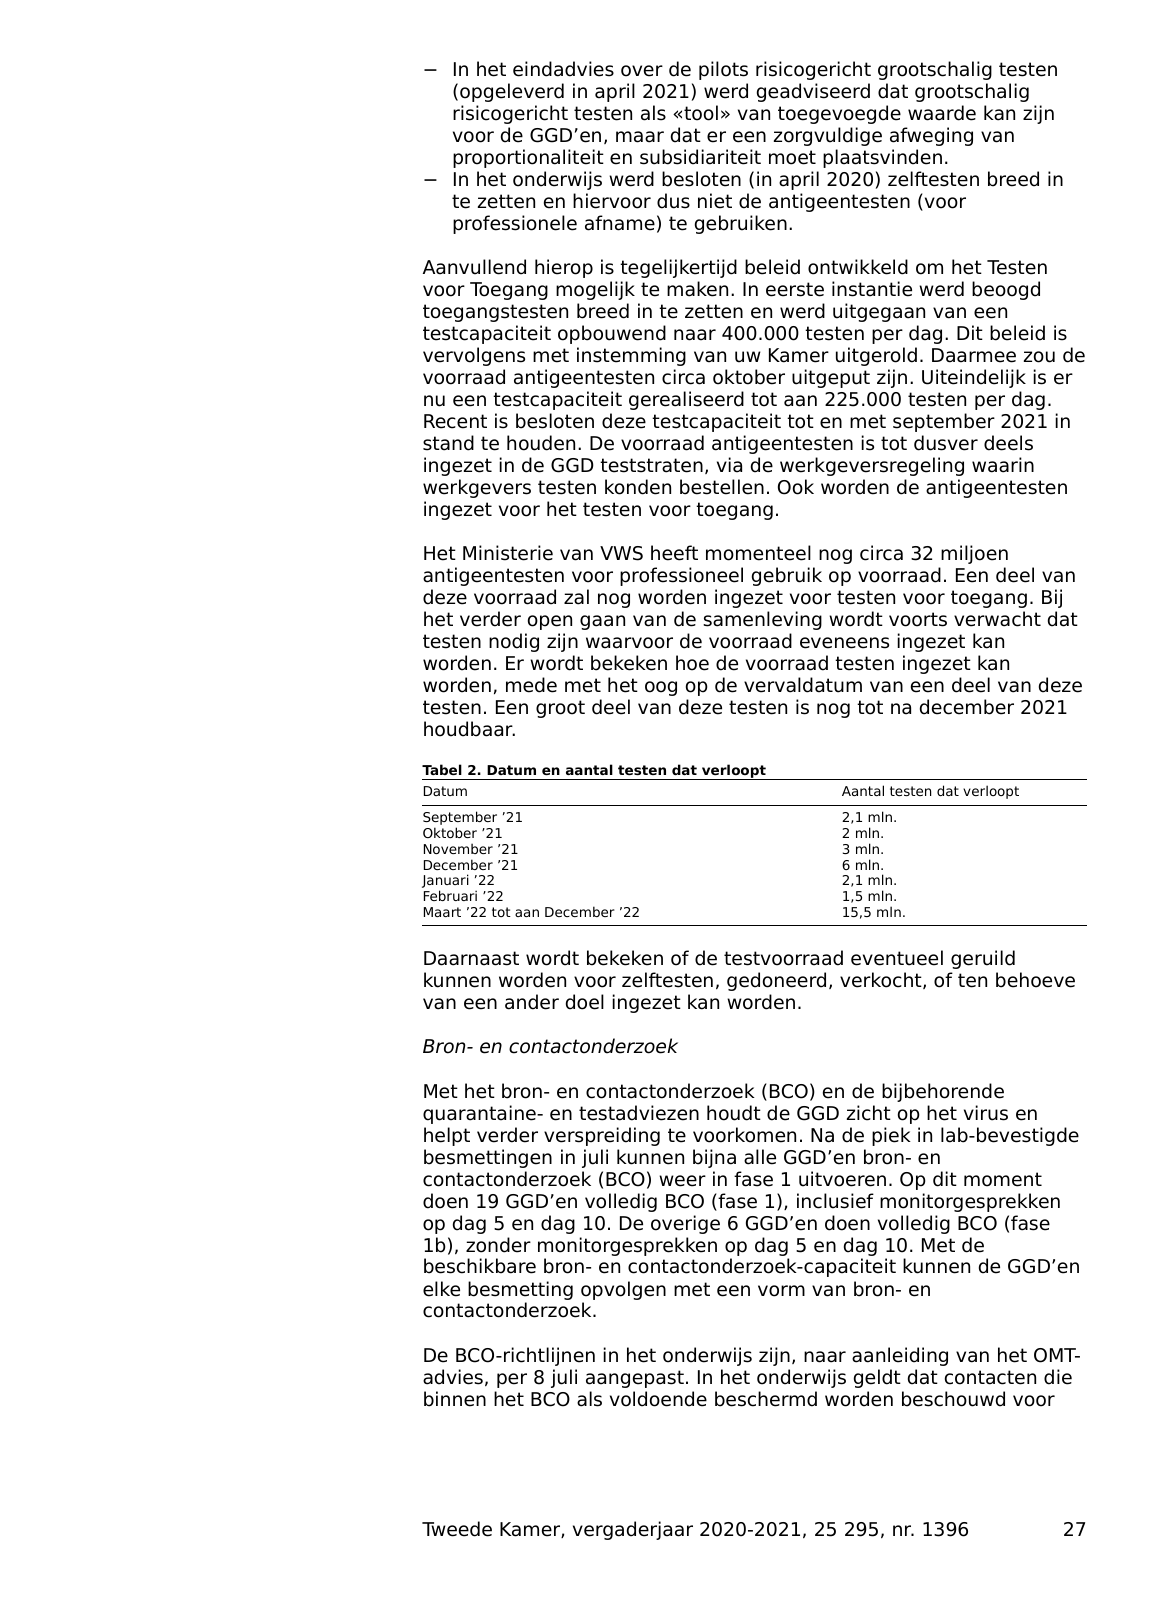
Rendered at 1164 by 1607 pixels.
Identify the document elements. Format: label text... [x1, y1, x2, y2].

table_cell December ’21 [422, 858, 836, 873]
subtitle Bron- en contactonderzoek [422, 1036, 1087, 1058]
table_cell Januari ’22 [422, 873, 836, 889]
table_cell November ’21 [422, 842, 836, 857]
table_cell 1,5 mln. [836, 889, 1087, 905]
text Met het bron- en contactonderzoek (BCO) en de bijbehorende quarantaine- en testadviezen houdt de GGD zicht op het virus en helpt verder verspreiding te voorkomen. Na de piek in lab-bevestigde besmettingen in juli kunnen bijna alle GGD’en bron- en contactonderzoek (BCO) weer in fase 1 uitvoeren. Op dit moment doen 19 GGD’en volledig BCO (fase 1), inclusief monitorgesprekken op dag 5 en dag 10. De overige 6 GGD’en doen volledig BCO (fase 1b), zonder monitorgesprekken op dag 5 en dag 10. Met de beschikbare bron- en contactonderzoek-capaciteit kunnen de GGD’en elke besmetting opvolgen met een vorm van bron- en contactonderzoek. [422, 1081, 1087, 1322]
text − In het eindadvies over de pilots risicogericht grootschalig testen (opgeleverd in april 2021) werd geadviseerd dat grootschalig risicogericht testen als «tool» van toegevoegde waarde kan zijn voor de GGD’en, maar dat er een zorgvuldige afweging van proportionaliteit en subsidiariteit moet plaatsvinden. [422, 59, 1087, 169]
table_cell Maart ’22 tot aan December ’22 [422, 905, 836, 925]
table_cell 2,1 mln. [836, 806, 1087, 826]
table_cell Aantal testen dat verloopt [836, 780, 1087, 804]
table_cell Oktober ’21 [422, 826, 836, 842]
table_cell 3 mln. [836, 842, 1087, 857]
text − In het onderwijs werd besloten (in april 2020) zelftesten breed in te zetten en hiervoor dus niet de antigeentesten (voor professionele afname) te gebruiken. [422, 169, 1087, 235]
table_cell 6 mln. [836, 858, 1087, 873]
text De BCO-richtlijnen in het onderwijs zijn, naar aanleiding van het OMT-advies, per 8 juli aangepast. In het onderwijs geldt dat contacten die binnen het BCO als voldoende beschermd worden beschouwd voor [422, 1344, 1087, 1411]
table_header Tabel 2. Datum en aantal testen dat verloopt [422, 763, 1087, 778]
table_cell 2 mln. [836, 826, 1087, 842]
table_cell September ’21 [422, 806, 836, 826]
table_cell 2,1 mln. [836, 873, 1087, 889]
table_cell Februari ’22 [422, 889, 836, 905]
text Daarnaast wordt bekeken of de testvoorraad eventueel geruild kunnen worden voor zelftesten, gedoneerd, verkocht, of ten behoeve van een ander doel ingezet kan worden. [422, 948, 1087, 1014]
table_cell 15,5 mln. [836, 905, 1087, 925]
text Het Ministerie van VWS heeft momenteel nog circa 32 miljoen antigeentesten voor professioneel gebruik op voorraad. Een deel van deze voorraad zal nog worden ingezet voor testen voor toegang. Bij het verder open gaan van de samenleving wordt voorts verwacht dat testen nodig zijn waarvoor de voorraad eveneens ingezet kan worden. Er wordt bekeken hoe de voorraad testen ingezet kan worden, mede met het oog op de vervaldatum van een deel van deze testen. Een groot deel van deze testen is nog tot na december 2021 houdbaar. [422, 543, 1087, 741]
text Aanvullend hierop is tegelijkertijd beleid ontwikkeld om het Testen voor Toegang mogelijk te maken. In eerste instantie werd beoogd toegangstesten breed in te zetten en werd uitgegaan van een testcapaciteit opbouwend naar 400.000 testen per dag. Dit beleid is vervolgens met instemming van uw Kamer uitgerold. Daarmee zou de voorraad antigeentesten circa oktober uitgeput zijn. Uiteindelijk is er nu een testcapaciteit gerealiseerd tot aan 225.000 testen per dag. Recent is besloten deze testcapaciteit tot en met september 2021 in stand te houden. De voorraad antigeentesten is tot dusver deels ingezet in de GGD teststraten, via de werkgeversregeling waarin werkgevers testen konden bestellen. Ook worden de antigeentesten ingezet voor het testen voor toegang. [422, 257, 1087, 521]
table_cell Datum [422, 780, 836, 804]
